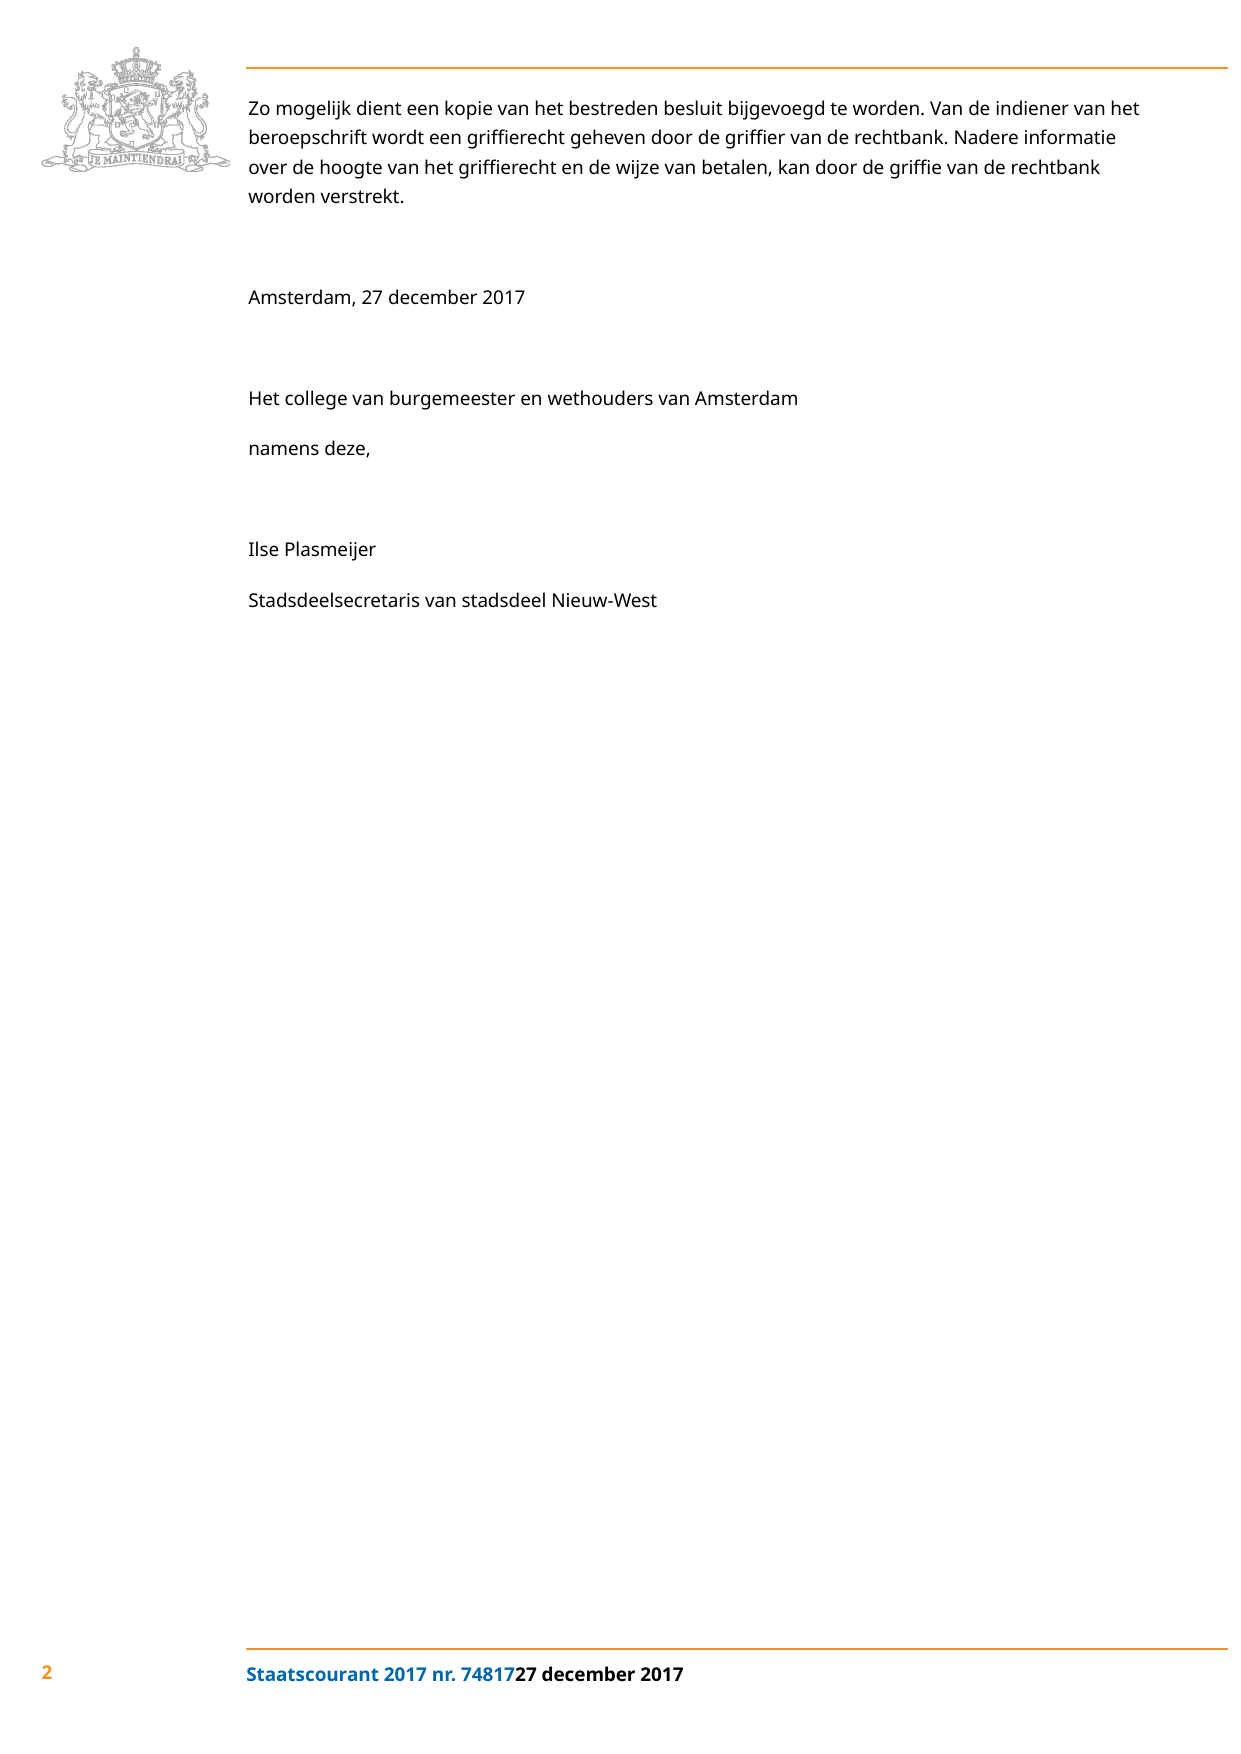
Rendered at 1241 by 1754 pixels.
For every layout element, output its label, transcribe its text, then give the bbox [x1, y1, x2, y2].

text Zo mogelijk dient een kopie van het bestreden besluit bijgevoegd te worden. Van de indiener van het beroepschrift wordt een griffierecht geheven door de griffier van de rechtbank. Nadere informatie over de hoogte van het griffierecht en de wijze van betalen, kan door de griffie van de rechtbank worden verstrekt. [248, 95, 1152, 209]
text Amsterdam, 27 december 2017 [248, 284, 1152, 310]
text Het college van burgemeester en wethouders van Amsterdam [248, 385, 1152, 411]
picture [41, 47, 231, 172]
text Ilse Plasmeijer [248, 536, 1152, 562]
text Stadsdeelsecretaris van stadsdeel Nieuw-West [248, 587, 1152, 613]
text namens deze, [248, 436, 1152, 461]
